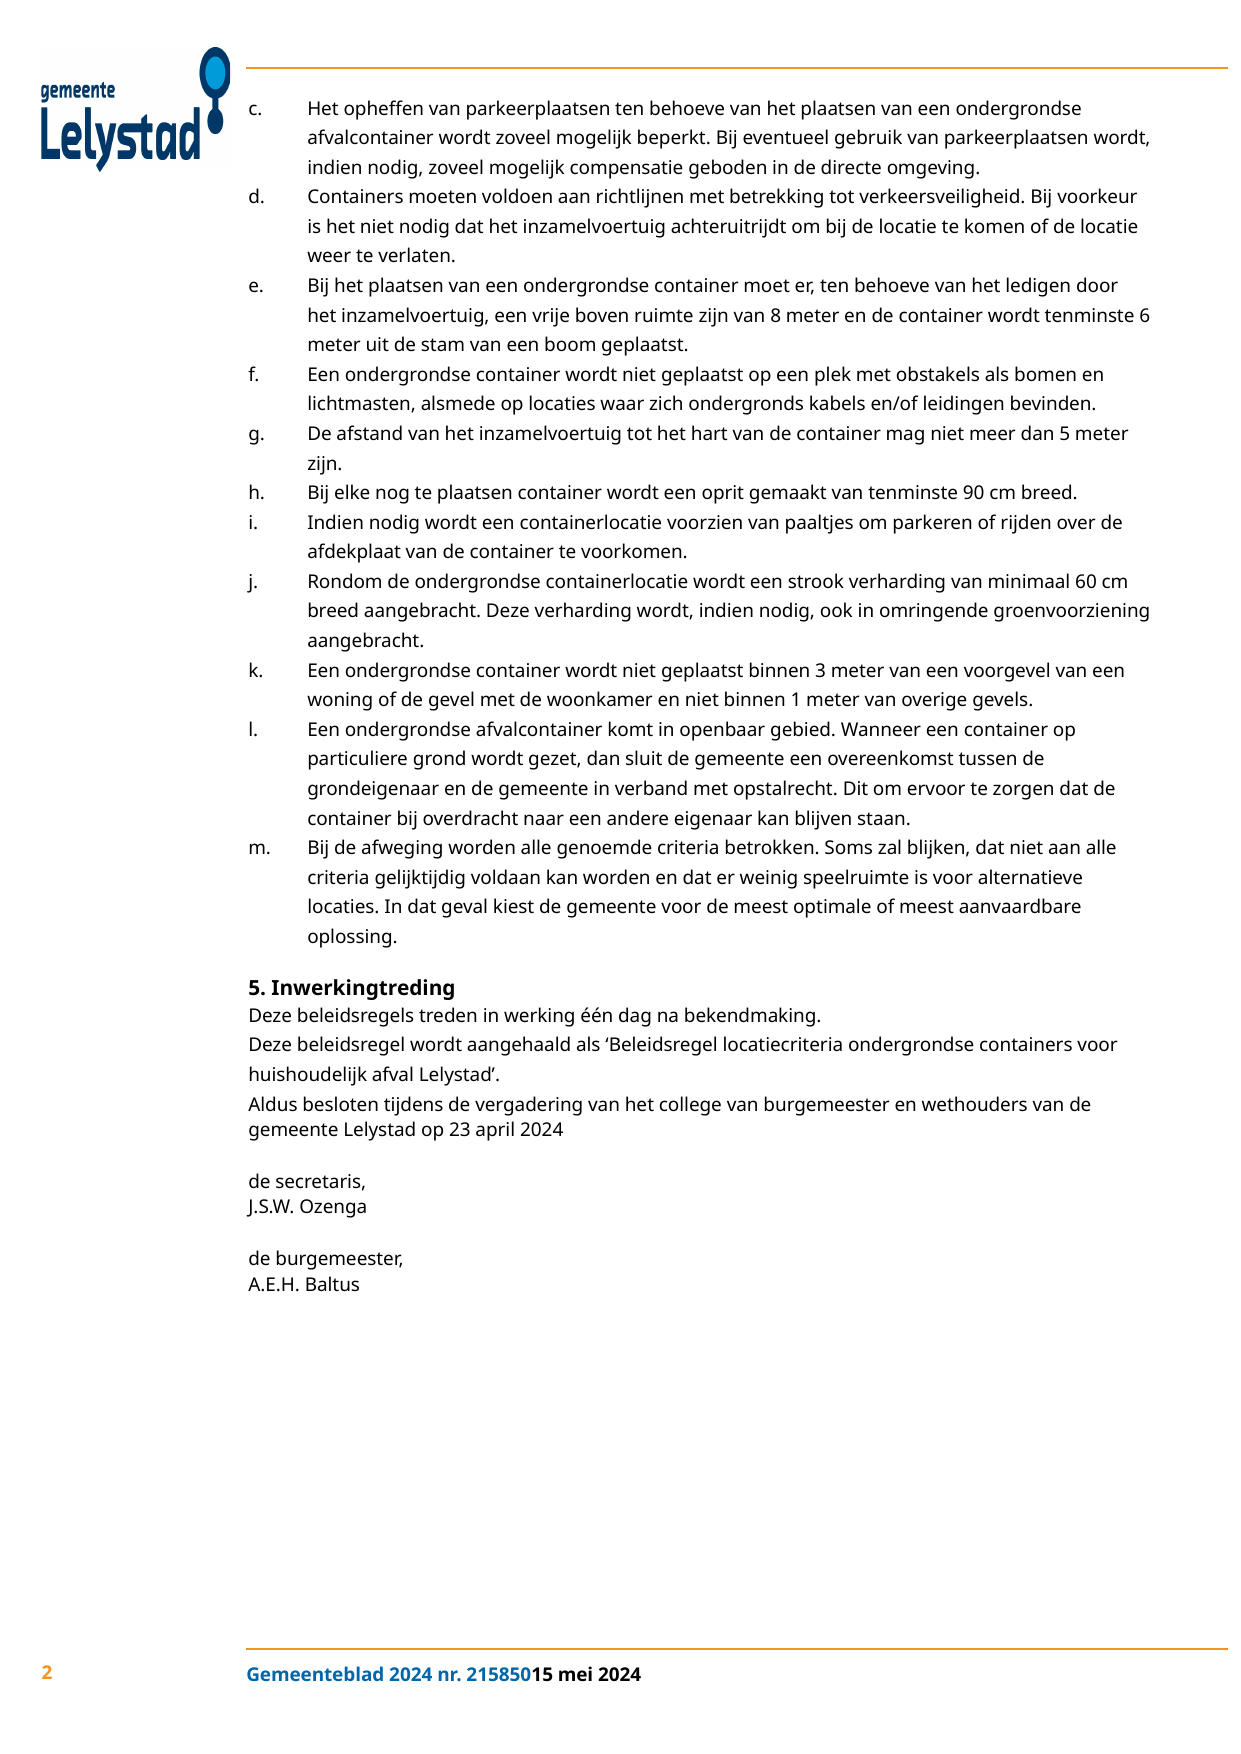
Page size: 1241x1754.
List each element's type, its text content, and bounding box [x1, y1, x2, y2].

text Aldus besloten tijdens de vergadering van het college van burgemeester en wethouders van de gemeente Lelystad op 23 april 2024 [248, 1091, 1152, 1142]
list Een ondergrondse container wordt niet geplaatst binnen 3 meter van een voorgevel van een woning of de gevel met de woonkamer en niet binnen 1 meter van overige gevels. [248, 657, 1152, 712]
text Deze beleidsregels treden in werking één dag na bekendmaking. [248, 1002, 1152, 1028]
text Deze beleidsregel wordt aangehaald als ‘Beleidsregel locatiecriteria ondergrondse containers voor huishoudelijk afval Lelystad’. [248, 1032, 1152, 1087]
list Een ondergrondse afvalcontainer komt in openbaar gebied. Wanneer een container op particuliere grond wordt gezet, dan sluit de gemeente een overeenkomst tussen de grondeigenaar en de gemeente in verband met opstalrecht. Dit om ervoor te zorgen dat de container bij overdracht naar een andere eigenaar kan blijven staan. [248, 716, 1152, 831]
list De afstand van het inzamelvoertuig tot het hart van de container mag niet meer dan 5 meter zijn. [248, 420, 1152, 476]
list Een ondergrondse container wordt niet geplaatst op een plek met obstakels als bomen en lichtmasten, alsmede op locaties waar zich ondergronds kabels en/of leidingen bevinden. [248, 361, 1152, 416]
list Bij elke nog te plaatsen container wordt een oprit gemaakt van tenminste 90 cm breed. [248, 479, 1152, 505]
list Containers moeten voldoen aan richtlijnen met betrekking tot verkeersveiligheid. Bij voorkeur is het niet nodig dat het inzamelvoertuig achteruitrijdt om bij de locatie te komen of de locatie weer te verlaten. [248, 183, 1152, 268]
list Bij de afweging worden alle genoemde criteria betrokken. Soms zal blijken, dat niet aan alle criteria gelijktijdig voldaan kan worden en dat er weinig speelruimte is voor alternatieve locaties. In dat geval kiest de gemeente voor de meest optimale of meest aanvaardbare oplossing. [248, 834, 1152, 949]
picture [41, 47, 231, 172]
text 5. Inwerkingtreding [248, 973, 1152, 1002]
list Bij het plaatsen van een ondergrondse container moet er, ten behoeve van het ledigen door het inzamelvoertuig, een vrije boven ruimte zijn van 8 meter en de container wordt tenminste 6 meter uit de stam van een boom geplaatst. [248, 272, 1152, 357]
text de burgemeester, [248, 1245, 1152, 1271]
text A.E.H. Baltus [248, 1271, 1152, 1297]
text J.S.W. Ozenga [248, 1194, 1152, 1219]
list Rondom de ondergrondse containerlocatie wordt een strook verharding van minimaal 60 cm breed aangebracht. Deze verharding wordt, indien nodig, ook in omringende groenvoorziening aangebracht. [248, 568, 1152, 653]
text de secretaris, [248, 1168, 1152, 1194]
list Indien nodig wordt een containerlocatie voorzien van paaltjes om parkeren of rijden over de afdekplaat van de container te voorkomen. [248, 509, 1152, 564]
list Het opheffen van parkeerplaatsen ten behoeve van het plaatsen van een ondergrondse afvalcontainer wordt zoveel mogelijk beperkt. Bij eventueel gebruik van parkeerplaatsen wordt, indien nodig, zoveel mogelijk compensatie geboden in de directe omgeving. [248, 95, 1152, 180]
